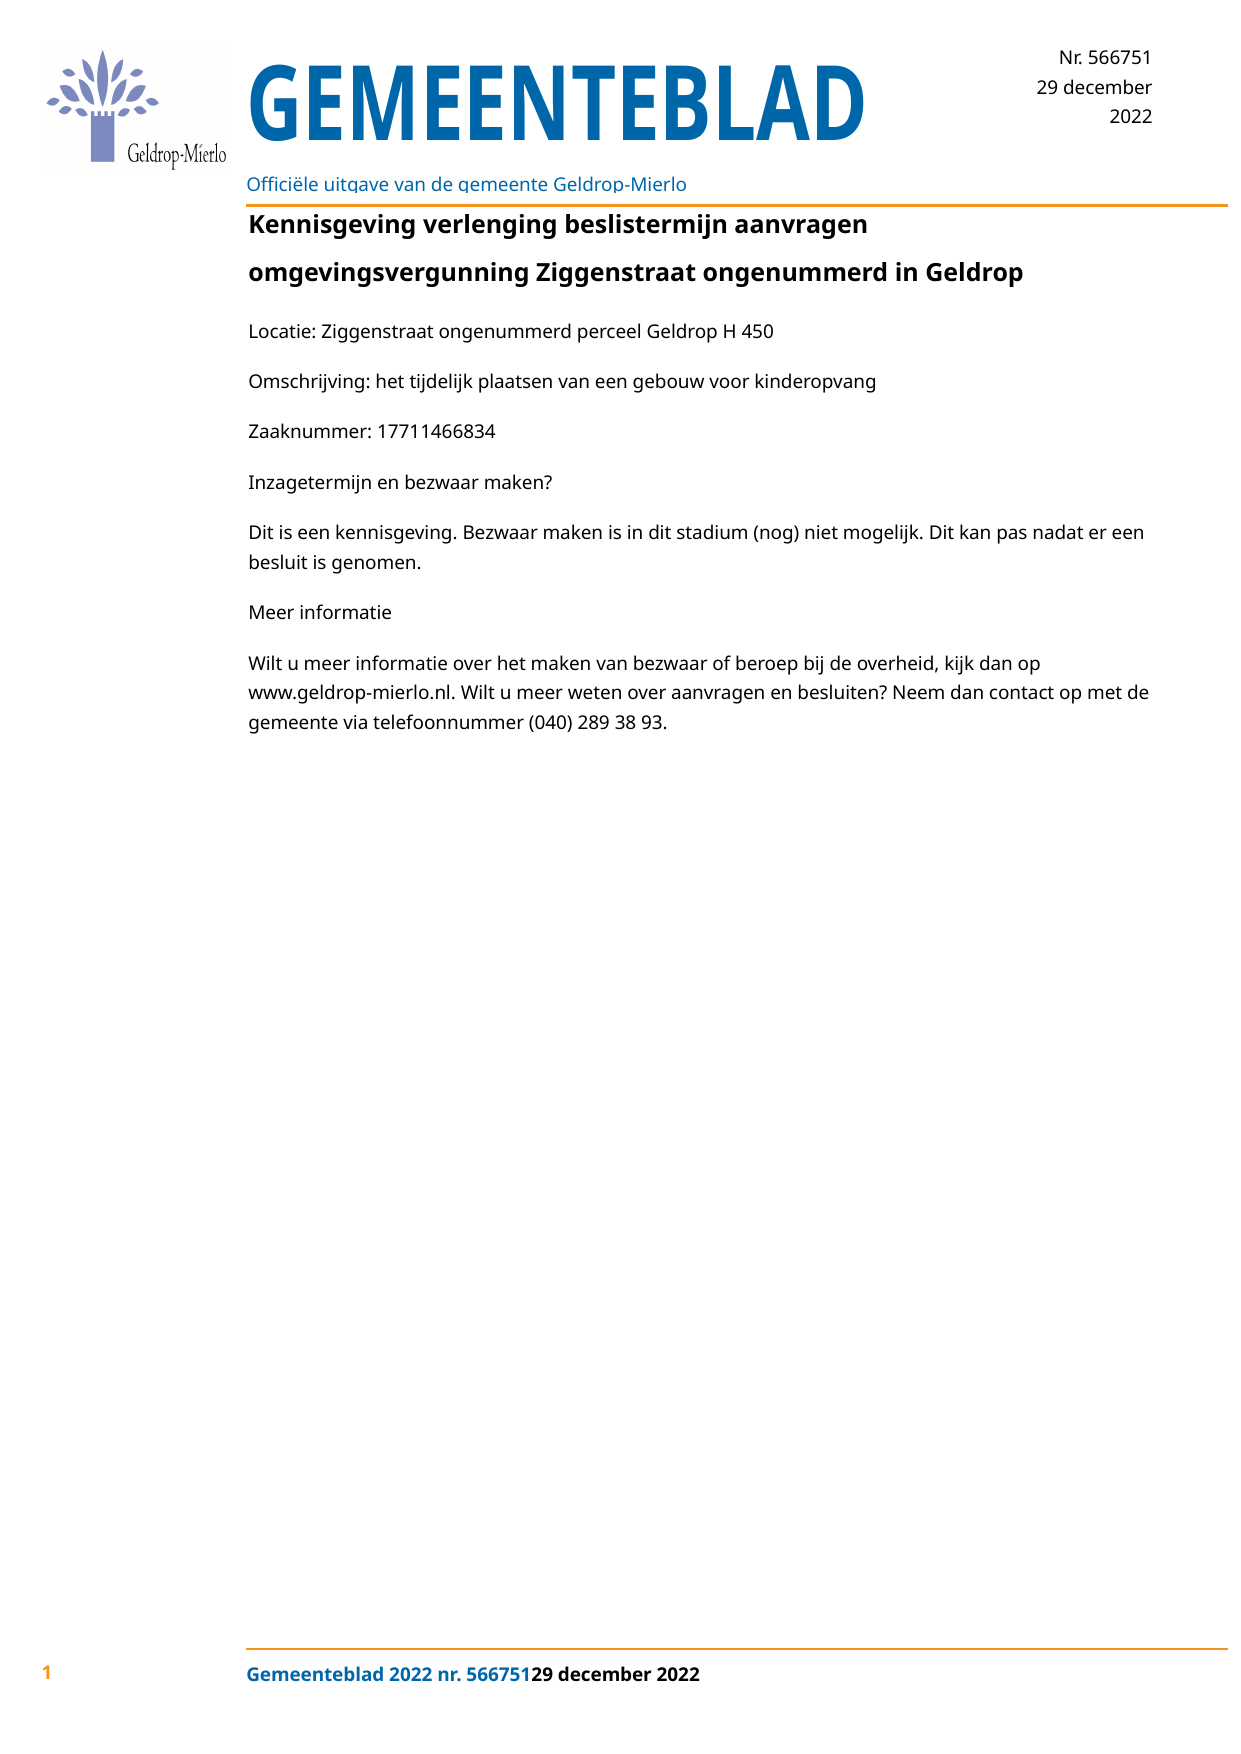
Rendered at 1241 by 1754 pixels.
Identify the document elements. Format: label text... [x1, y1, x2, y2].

text Wilt u meer informatie over het maken van bezwaar of beroep bij de overheid, kijk dan op www.geldrop-mierlo.nl. Wilt u meer weten over aanvragen en besluiten? Neem dan contact op met de gemeente via telefoonnummer (040) 289 38 93. [248, 650, 1152, 735]
text Zaaknummer: 17711466834 [248, 419, 1152, 444]
text Kennisgeving verlenging beslistermijn aanvragen omgevingsvergunning Ziggenstraat ongenummerd in Geldrop [248, 207, 1152, 288]
text Inzagetermijn en bezwaar maken? [248, 469, 1152, 495]
text Dit is een kennisgeving. Bezwaar maken is in dit stadium (nog) niet mogelijk. Dit kan pas nadat er een besluit is genomen. [248, 519, 1152, 575]
picture [41, 47, 231, 172]
text Locatie: Ziggenstraat ongenummerd perceel Geldrop H 450 [248, 318, 1152, 344]
text Meer informatie [248, 599, 1152, 625]
text Omschrijving: het tijdelijk plaatsen van een gebouw voor kinderopvang [248, 368, 1152, 394]
